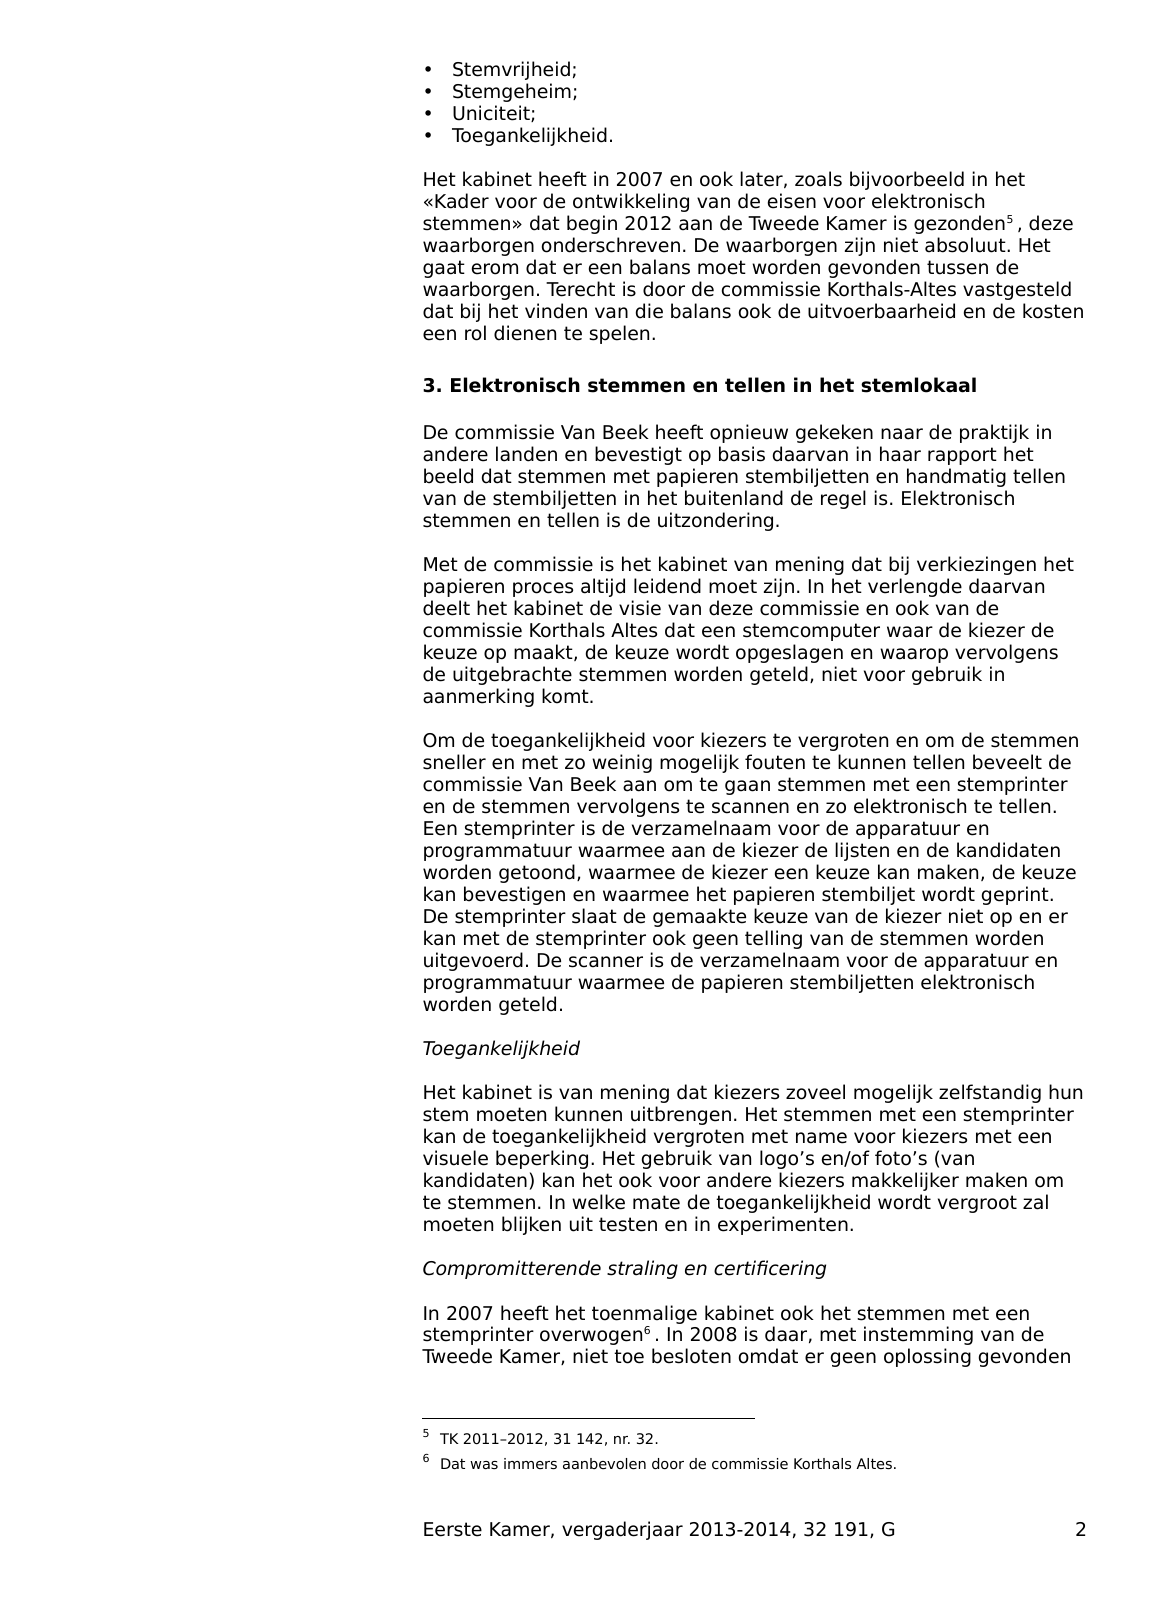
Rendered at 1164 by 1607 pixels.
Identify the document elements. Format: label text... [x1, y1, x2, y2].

subtitle Toegankelijkheid [422, 1038, 1087, 1060]
text De commissie Van Beek heeft opnieuw gekeken naar de praktijk in andere landen en bevestigt op basis daarvan in haar rapport het beeld dat stemmen met papieren stembiljetten en handmatig tellen van de stembiljetten in het buitenland de regel is. Elektronisch stemmen en tellen is de uitzondering. [422, 422, 1087, 532]
text • Toegankelijkheid. [422, 125, 1087, 147]
subtitle 3. Elektronisch stemmen en tellen in het stemlokaal [422, 375, 1087, 397]
text TK 2011–2012, 31 142, nr. 32. [422, 1427, 1087, 1449]
text Het kabinet is van mening dat kiezers zoveel mogelijk zelfstandig hun stem moeten kunnen uitbrengen. Het stemmen met een stemprinter kan de toegankelijkheid vergroten met name voor kiezers met een visuele beperking. Het gebruik van logo’s en/of foto’s (van kandidaten) kan het ook voor andere kiezers makkelijker maken om te stemmen. In welke mate de toegankelijkheid wordt vergroot zal moeten blijken uit testen en in experimenten. [422, 1082, 1087, 1236]
text • Uniciteit; [422, 103, 1087, 125]
text Het kabinet heeft in 2007 en ook later, zoals bijvoorbeeld in het «Kader voor de ontwikkeling van de eisen voor elektronisch stemmen» dat begin 2012 aan de Tweede Kamer is gezonden, deze waarborgen onderschreven. De waarborgen zijn niet absoluut. Het gaat erom dat er een balans moet worden gevonden tussen de waarborgen. Terecht is door de commissie Korthals-Altes vastgesteld dat bij het vinden van die balans ook de uitvoerbaarheid en de kosten een rol dienen te spelen. [422, 169, 1087, 345]
text Dat was immers aanbevolen door de commissie Korthals Altes. [422, 1452, 1087, 1474]
text Om de toegankelijkheid voor kiezers te vergroten en om de stemmen sneller en met zo weinig mogelijk fouten te kunnen tellen beveelt de commissie Van Beek aan om te gaan stemmen met een stemprinter en de stemmen vervolgens te scannen en zo elektronisch te tellen. Een stemprinter is de verzamelnaam voor de apparatuur en programmatuur waarmee aan de kiezer de lijsten en de kandidaten worden getoond, waarmee de kiezer een keuze kan maken, de keuze kan bevestigen en waarmee het papieren stembiljet wordt geprint. De stemprinter slaat de gemaakte keuze van de kiezer niet op en er kan met de stemprinter ook geen telling van de stemmen worden uitgevoerd. De scanner is de verzamelnaam voor de apparatuur en programmatuur waarmee de papieren stembiljetten elektronisch worden geteld. [422, 730, 1087, 1016]
text • Stemgeheim; [422, 81, 1087, 103]
text In 2007 heeft het toenmalige kabinet ook het stemmen met een stemprinter overwogen. In 2008 is daar, met instemming van de Tweede Kamer, niet toe besloten omdat er geen oplossing gevonden [422, 1302, 1087, 1368]
subtitle Compromitterende straling en certificering [422, 1258, 1087, 1280]
text Met de commissie is het kabinet van mening dat bij verkiezingen het papieren proces altijd leidend moet zijn. In het verlengde daarvan deelt het kabinet de visie van deze commissie en ook van de commissie Korthals Altes dat een stemcomputer waar de kiezer de keuze op maakt, de keuze wordt opgeslagen en waarop vervolgens de uitgebrachte stemmen worden geteld, niet voor gebruik in aanmerking komt. [422, 554, 1087, 708]
text • Stemvrijheid; [422, 59, 1087, 81]
